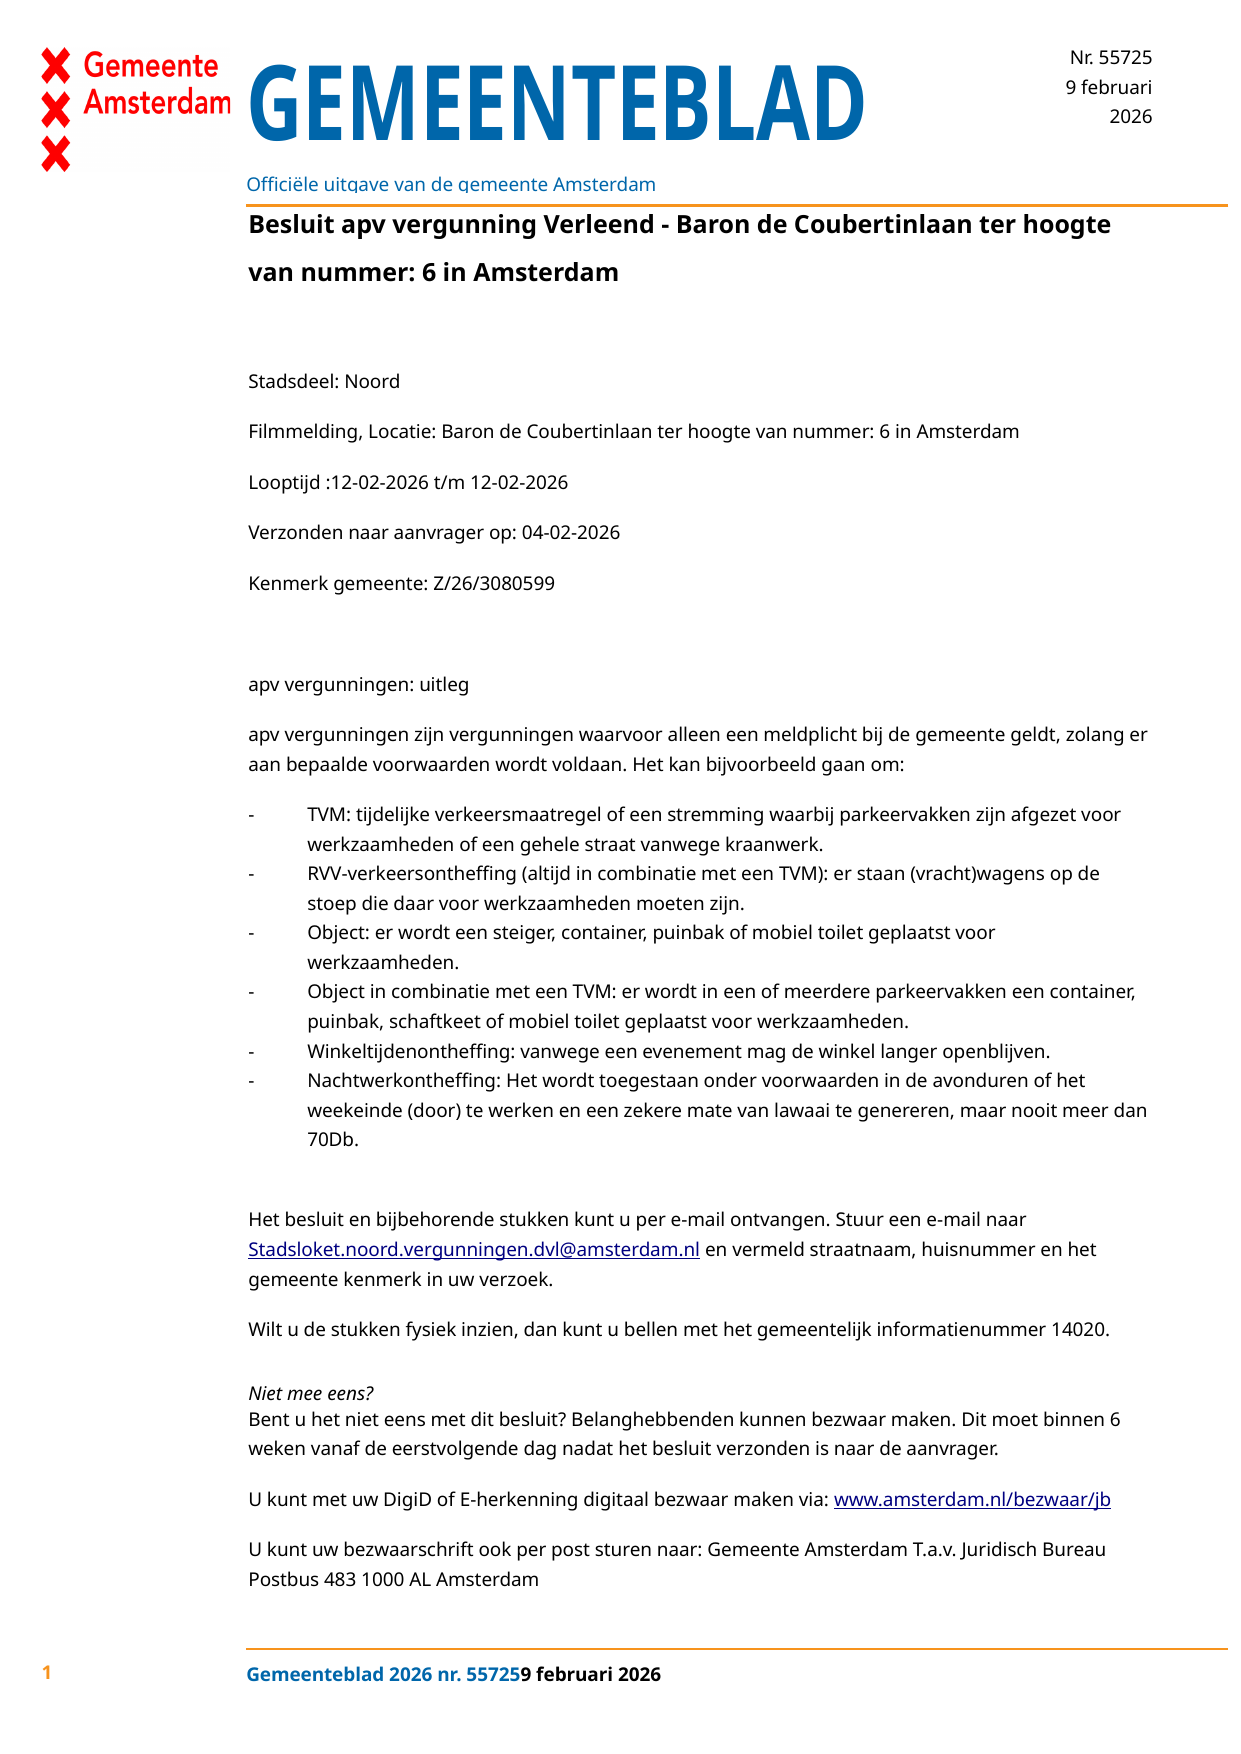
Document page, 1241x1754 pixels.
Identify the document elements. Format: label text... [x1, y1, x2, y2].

text Filmmelding, Locatie: Baron de Coubertinlaan ter hoogte van nummer: 6 in Amsterdam [248, 419, 1152, 444]
text Niet mee eens? [248, 1380, 1152, 1406]
list TVM: tijdelijke verkeersmaatregel of een stremming waarbij parkeervakken zijn afgezet voor werkzaamheden of een gehele straat vanwege kraanwerk. [248, 801, 1152, 857]
text Bent u het niet eens met dit besluit? Belanghebbenden kunnen bezwaar maken. Dit moet binnen 6 weken vanaf de eerstvolgende dag nadat het besluit verzonden is naar de aanvrager. [248, 1406, 1152, 1461]
text Stadsdeel: Noord [248, 368, 1152, 394]
text Wilt u de stukken fysiek inzien, dan kunt u bellen met het gemeentelijk informatienummer 14020. [248, 1316, 1152, 1342]
text U kunt met uw DigiD of E-herkenning digitaal bezwaar maken via: www.amsterdam.nl/bezwaar/jb [248, 1486, 1152, 1512]
text Kenmerk gemeente: Z/26/3080599 [248, 570, 1152, 596]
picture [41, 47, 231, 172]
text Verzonden naar aanvrager op: 04-02-2026 [248, 519, 1152, 545]
text Het besluit en bijbehorende stukken kunt u per e-mail ontvangen. Stuur een e-mail naar Stadsloket.noord.vergunningen.dvl@amsterdam.nl en vermeld straatnaam, huisnummer en het gemeente kenmerk in uw verzoek. [248, 1207, 1152, 1292]
text Besluit apv vergunning Verleend - Baron de Coubertinlaan ter hoogte van nummer: 6 in Amsterdam [248, 207, 1152, 288]
text apv vergunningen: uitleg [248, 671, 1152, 697]
text Looptijd :12-02-2026 t/m 12-02-2026 [248, 469, 1152, 495]
list Winkeltijdenontheffing: vanwege een evenement mag de winkel langer openblijven. [248, 1038, 1152, 1064]
list Object: er wordt een steiger, container, puinbak of mobiel toilet geplaatst voor werkzaamheden. [248, 919, 1152, 975]
text apv vergunningen zijn vergunningen waarvoor alleen een meldplicht bij de gemeente geldt, zolang er aan bepaalde voorwaarden wordt voldaan. Het kan bijvoorbeeld gaan om: [248, 721, 1152, 777]
text U kunt uw bezwaarschrift ook per post sturen naar: Gemeente Amsterdam T.a.v. Juridisch Bureau Postbus 483 1000 AL Amsterdam [248, 1536, 1152, 1592]
list Nachtwerkontheffing: Het wordt toegestaan onder voorwaarden in de avonduren of het weekeinde (door) te werken en een zekere mate van lawaai te genereren, maar nooit meer dan 70Db. [248, 1067, 1152, 1152]
list RVV-verkeersontheffing (altijd in combinatie met een TVM): er staan (vracht)wagens op de stoep die daar voor werkzaamheden moeten zijn. [248, 860, 1152, 916]
list Object in combinatie met een TVM: er wordt in een of meerdere parkeervakken een container, puinbak, schaftkeet of mobiel toilet geplaatst voor werkzaamheden. [248, 979, 1152, 1034]
